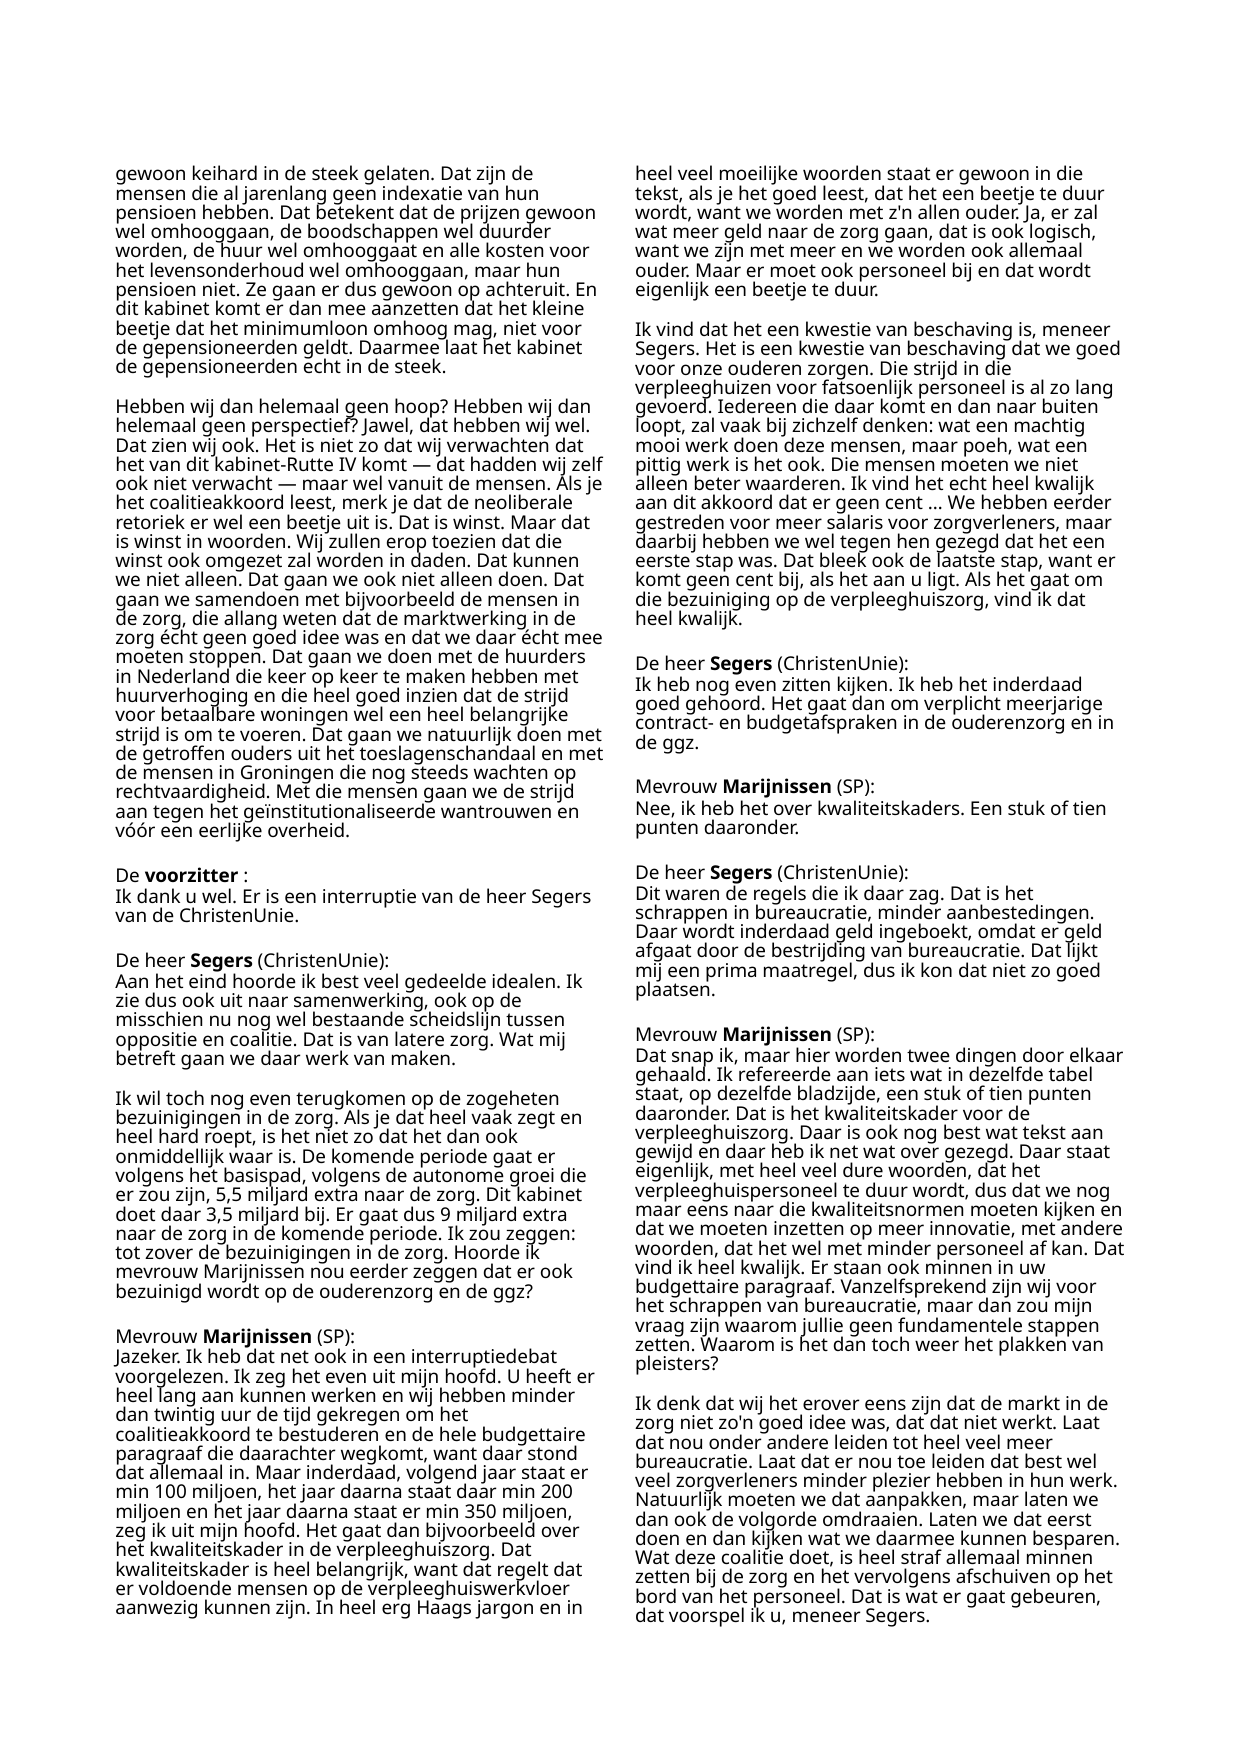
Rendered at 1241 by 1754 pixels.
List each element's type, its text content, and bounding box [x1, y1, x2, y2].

text Mevrouw Marijnissen (SP): [635, 1021, 1125, 1047]
text De heer Segers (ChristenUnie): [635, 650, 1125, 676]
text Mevrouw Marijnissen (SP): [635, 774, 1125, 799]
text Dat snap ik, maar hier worden twee dingen door elkaar gehaald. Ik refereerde aan iets wat in dezelfde tabel staat, op dezelfde bladzijde, een stuk of tien punten daaronder. Dat is het kwaliteitskader voor de verpleeghuiszorg. Daar is ook nog best wat tekst aan gewijd en daar heb ik net wat over gezegd. Daar staat eigenlijk, met heel veel dure woorden, dat het verpleeghuispersoneel te duur wordt, dus dat we nog maar eens naar die kwaliteitsnormen moeten kijken en dat we moeten inzetten op meer innovatie, met andere woorden, dat het wel met minder personeel af kan. Dat vind ik heel kwalijk. Er staan ook minnen in uw budgettaire paragraaf. Vanzelfsprekend zijn wij voor het schrappen van bureaucratie, maar dan zou mijn vraag zijn waarom jullie geen fundamentele stappen zetten. Waarom is het dan toch weer het plakken van pleisters? [635, 1047, 1125, 1374]
text Ik dank u wel. Er is een interruptie van de heer Segers van de ChristenUnie. [115, 888, 605, 926]
text Ik wil toch nog even terugkomen op de zogeheten bezuinigingen in de zorg. Als je dat heel vaak zegt en heel hard roept, is het niet zo dat het dan ook onmiddellijk waar is. De komende periode gaat er volgens het basispad, volgens de autonome groei die er zou zijn, 5,5 miljard extra naar de zorg. Dit kabinet doet daar 3,5 miljard bij. Er gaat dus 9 miljard extra naar de zorg in de komende periode. Ik zou zeggen: tot zover de bezuinigingen in de zorg. Hoorde ik mevrouw Marijnissen nou eerder zeggen dat er ook bezuinigd wordt op de ouderenzorg en de ggz? [115, 1090, 605, 1302]
text Jazeker. Ik heb dat net ook in een interruptiedebat voorgelezen. Ik zeg het even uit mijn hoofd. U heeft er heel lang aan kunnen werken en wij hebben minder dan twintig uur de tijd gekregen om het coalitieakkoord te bestuderen en de hele budgettaire paragraaf die daarachter wegkomt, want daar stond dat allemaal in. Maar inderdaad, volgend jaar staat er min 100 miljoen, het jaar daarna staat daar min 200 miljoen en het jaar daarna staat er min 350 miljoen, zeg ik uit mijn hoofd. Het gaat dan bijvoorbeeld over het kwaliteitskader in de verpleeghuiszorg. Dat kwaliteitskader is heel belangrijk, want dat regelt dat er voldoende mensen op de verpleeghuiswerkvloer aanwezig kunnen zijn. In heel erg Haags jargon en in [115, 1348, 605, 1618]
text Nee, ik heb het over kwaliteitskaders. Een stuk of tien punten daaronder. [635, 799, 1125, 838]
text heel veel moeilijke woorden staat er gewoon in die tekst, als je het goed leest, dat het een beetje te duur wordt, want we worden met z'n allen ouder. Ja, er zal wat meer geld naar de zorg gaan, dat is ook logisch, want we zijn met meer en we worden ook allemaal ouder. Maar er moet ook personeel bij en dat wordt eigenlijk een beetje te duur. [635, 165, 1125, 300]
text Hebben wij dan helemaal geen hoop? Hebben wij dan helemaal geen perspectief? Jawel, dat hebben wij wel. Dat zien wij ook. Het is niet zo dat wij verwachten dat het van dit kabinet-Rutte IV komt — dat hadden wij zelf ook niet verwacht — maar wel vanuit de mensen. Als je het coalitieakkoord leest, merk je dat de neoliberale retoriek er wel een beetje uit is. Dat is winst. Maar dat is winst in woorden. Wij zullen erop toezien dat die winst ook omgezet zal worden in daden. Dat kunnen we niet alleen. Dat gaan we ook niet alleen doen. Dat gaan we samendoen met bijvoorbeeld de mensen in de zorg, die allang weten dat de marktwerking in de zorg écht geen goed idee was en dat we daar écht mee moeten stoppen. Dat gaan we doen met de huurders in Nederland die keer op keer te maken hebben met huurverhoging en die heel goed inzien dat de strijd voor betaalbare woningen wel een heel belangrijke strijd is om te voeren. Dat gaan we natuurlijk doen met de getroffen ouders uit het toeslagenschandaal en met de mensen in Groningen die nog steeds wachten op rechtvaardigheid. Met die mensen gaan we de strijd aan tegen het geïnstitutionaliseerde wantrouwen en vóór een eerlijke overheid. [115, 398, 605, 841]
text gewoon keihard in de steek gelaten. Dat zijn de mensen die al jarenlang geen indexatie van hun pensioen hebben. Dat betekent dat de prijzen gewoon wel omhooggaan, de boodschappen wel duurder worden, de huur wel omhooggaat en alle kosten voor het levensonderhoud wel omhooggaan, maar hun pensioen niet. Ze gaan er dus gewoon op achteruit. En dit kabinet komt er dan mee aanzetten dat het kleine beetje dat het minimumloon omhoog mag, niet voor de gepensioneerden geldt. Daarmee laat het kabinet de gepensioneerden echt in de steek. [115, 165, 605, 377]
text Ik heb nog even zitten kijken. Ik heb het inderdaad goed gehoord. Het gaat dan om verplicht meerjarige contract- en budgetafspraken in de ouderenzorg en in de ggz. [635, 676, 1125, 753]
text Ik vind dat het een kwestie van beschaving is, meneer Segers. Het is een kwestie van beschaving dat we goed voor onze ouderen zorgen. Die strijd in die verpleeghuizen voor fatsoenlijk personeel is al zo lang gevoerd. Iedereen die daar komt en dan naar buiten loopt, zal vaak bij zichzelf denken: wat een machtig mooi werk doen deze mensen, maar poeh, wat een pittig werk is het ook. Die mensen moeten we niet alleen beter waarderen. Ik vind het echt heel kwalijk aan dit akkoord dat er geen cent … We hebben eerder gestreden voor meer salaris voor zorgverleners, maar daarbij hebben we wel tegen hen gezegd dat het een eerste stap was. Dat bleek ook de laatste stap, want er komt geen cent bij, als het aan u ligt. Als het gaat om die bezuiniging op de verpleeghuiszorg, vind ik dat heel kwalijk. [635, 321, 1125, 629]
text Ik denk dat wij het erover eens zijn dat de markt in de zorg niet zo'n goed idee was, dat dat niet werkt. Laat dat nou onder andere leiden tot heel veel meer bureaucratie. Laat dat er nou toe leiden dat best wel veel zorgverleners minder plezier hebben in hun werk. Natuurlijk moeten we dat aanpakken, maar laten we dan ook de volgorde omdraaien. Laten we dat eerst doen en dan kijken wat we daarmee kunnen besparen. Wat deze coalitie doet, is heel straf allemaal minnen zetten bij de zorg en het vervolgens afschuiven op het bord van het personeel. Dat is wat er gaat gebeuren, dat voorspel ik u, meneer Segers. [635, 1395, 1125, 1626]
text Aan het eind hoorde ik best veel gedeelde idealen. Ik zie dus ook uit naar samenwerking, ook op de misschien nu nog wel bestaande scheidslijn tussen oppositie en coalitie. Dat is van latere zorg. Wat mij betreft gaan we daar werk van maken. [115, 973, 605, 1069]
text Mevrouw Marijnissen (SP): [115, 1323, 605, 1348]
text De voorzitter : [115, 862, 605, 888]
text Dit waren de regels die ik daar zag. Dat is het schrappen in bureaucratie, minder aanbestedingen. Daar wordt inderdaad geld ingeboekt, omdat er geld afgaat door de bestrijding van bureaucratie. Dat lijkt mij een prima maatregel, dus ik kon dat niet zo goed plaatsen. [635, 884, 1125, 1000]
text De heer Segers (ChristenUnie): [115, 947, 605, 973]
text De heer Segers (ChristenUnie): [635, 859, 1125, 884]
